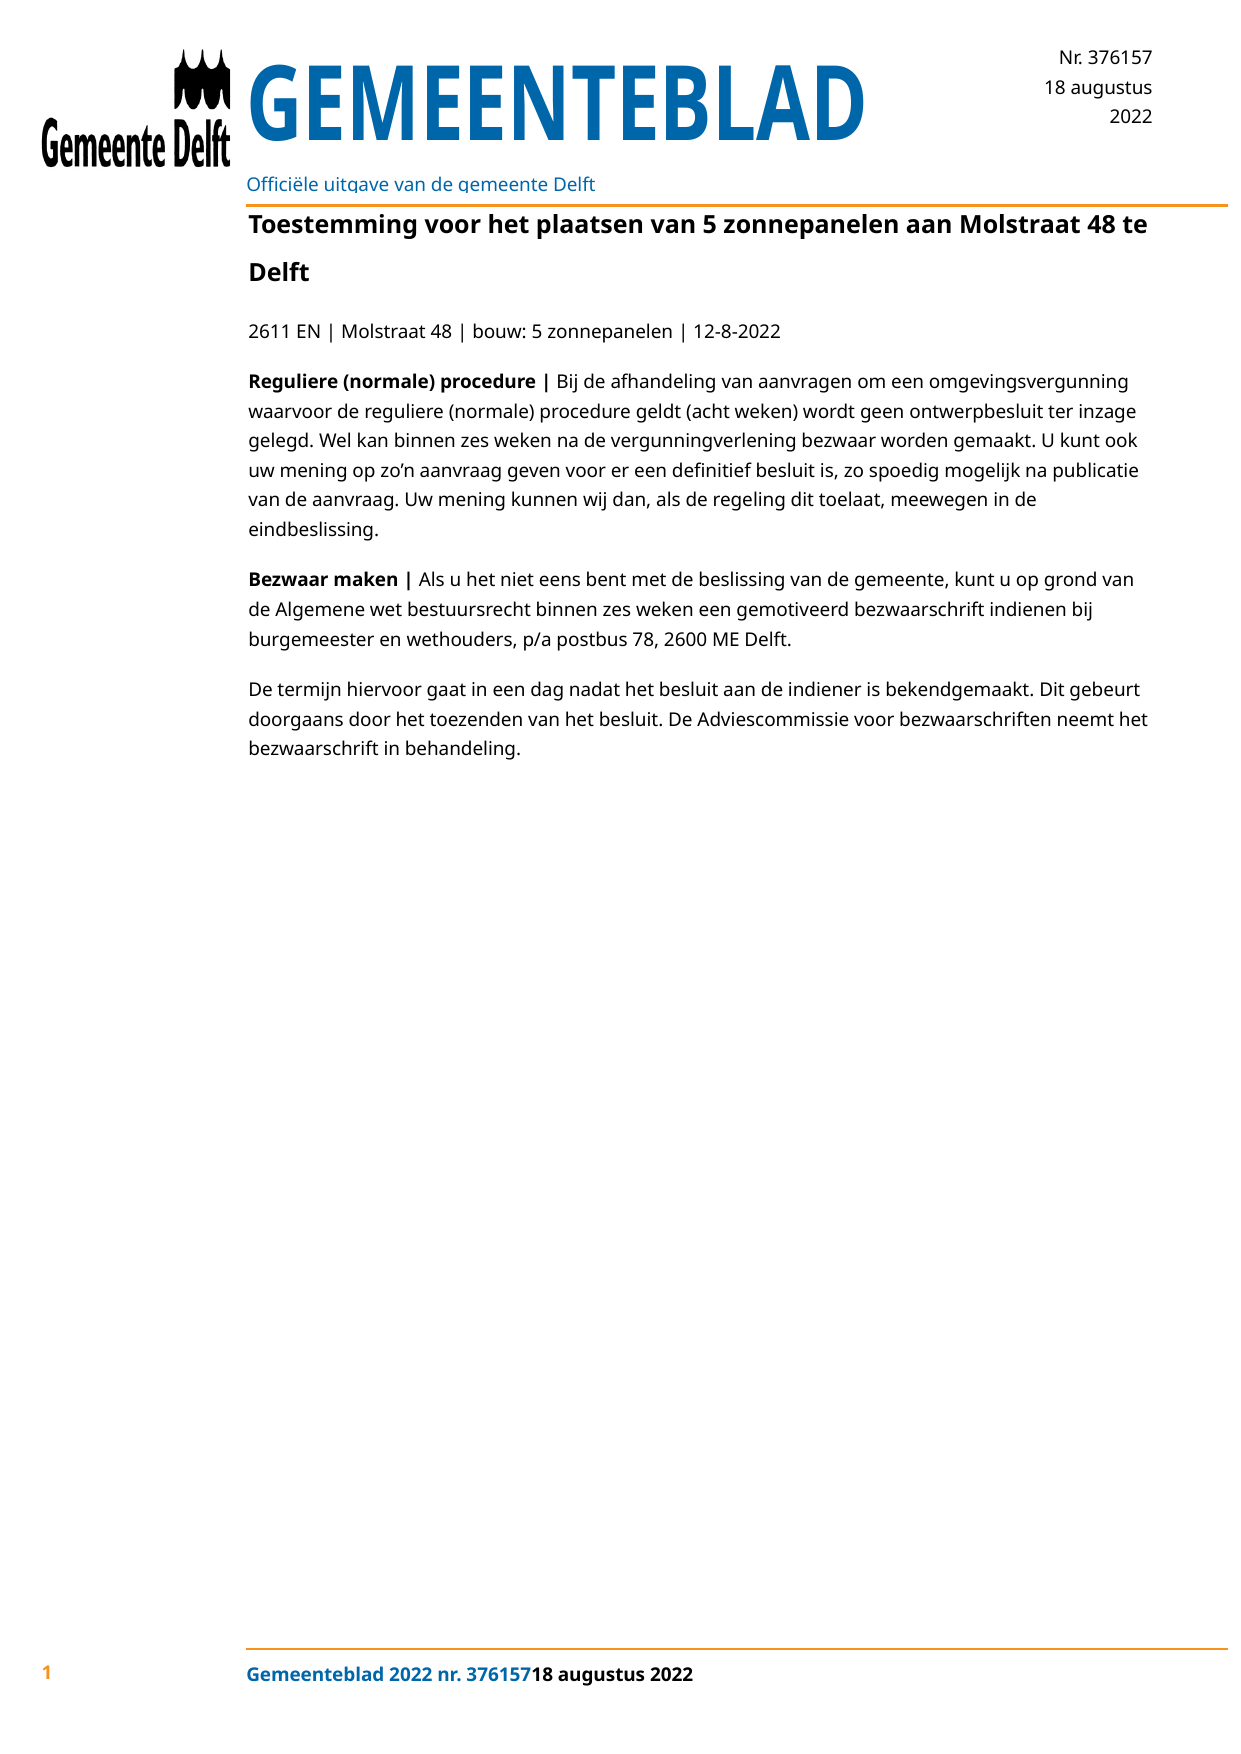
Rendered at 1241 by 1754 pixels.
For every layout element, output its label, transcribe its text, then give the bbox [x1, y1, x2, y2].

text Bezwaar maken | Als u het niet eens bent met de beslissing van de gemeente, kunt u op grond van de Algemene wet bestuursrecht binnen zes weken een gemotiveerd bezwaarschrift indienen bij burgemeester en wethouders, p/a postbus 78, 2600 ME Delft. [248, 567, 1152, 652]
text Reguliere (normale) procedure | Bij de afhandeling van aanvragen om een omgevingsvergunning waarvoor de reguliere (normale) procedure geldt (acht weken) wordt geen ontwerpbesluit ter inzage gelegd. Wel kan binnen zes weken na de vergunningverlening bezwaar worden gemaakt. U kunt ook uw mening op zo’n aanvraag geven voor er een definitief besluit is, zo spoedig mogelijk na publicatie van de aanvraag. Uw mening kunnen wij dan, als de regeling dit toelaat, meewegen in de eindbeslissing. [248, 368, 1152, 542]
picture [41, 47, 231, 172]
text 2611 EN | Molstraat 48 | bouw: 5 zonnepanelen | 12-8-2022 [248, 318, 1152, 344]
text Toestemming voor het plaatsen van 5 zonnepanelen aan Molstraat 48 te Delft [248, 207, 1152, 288]
text De termijn hiervoor gaat in een dag nadat het besluit aan de indiener is bekendgemaakt. Dit gebeurt doorgaans door het toezenden van het besluit. De Adviescommissie voor bezwaarschriften neemt het bezwaarschrift in behandeling. [248, 676, 1152, 761]
